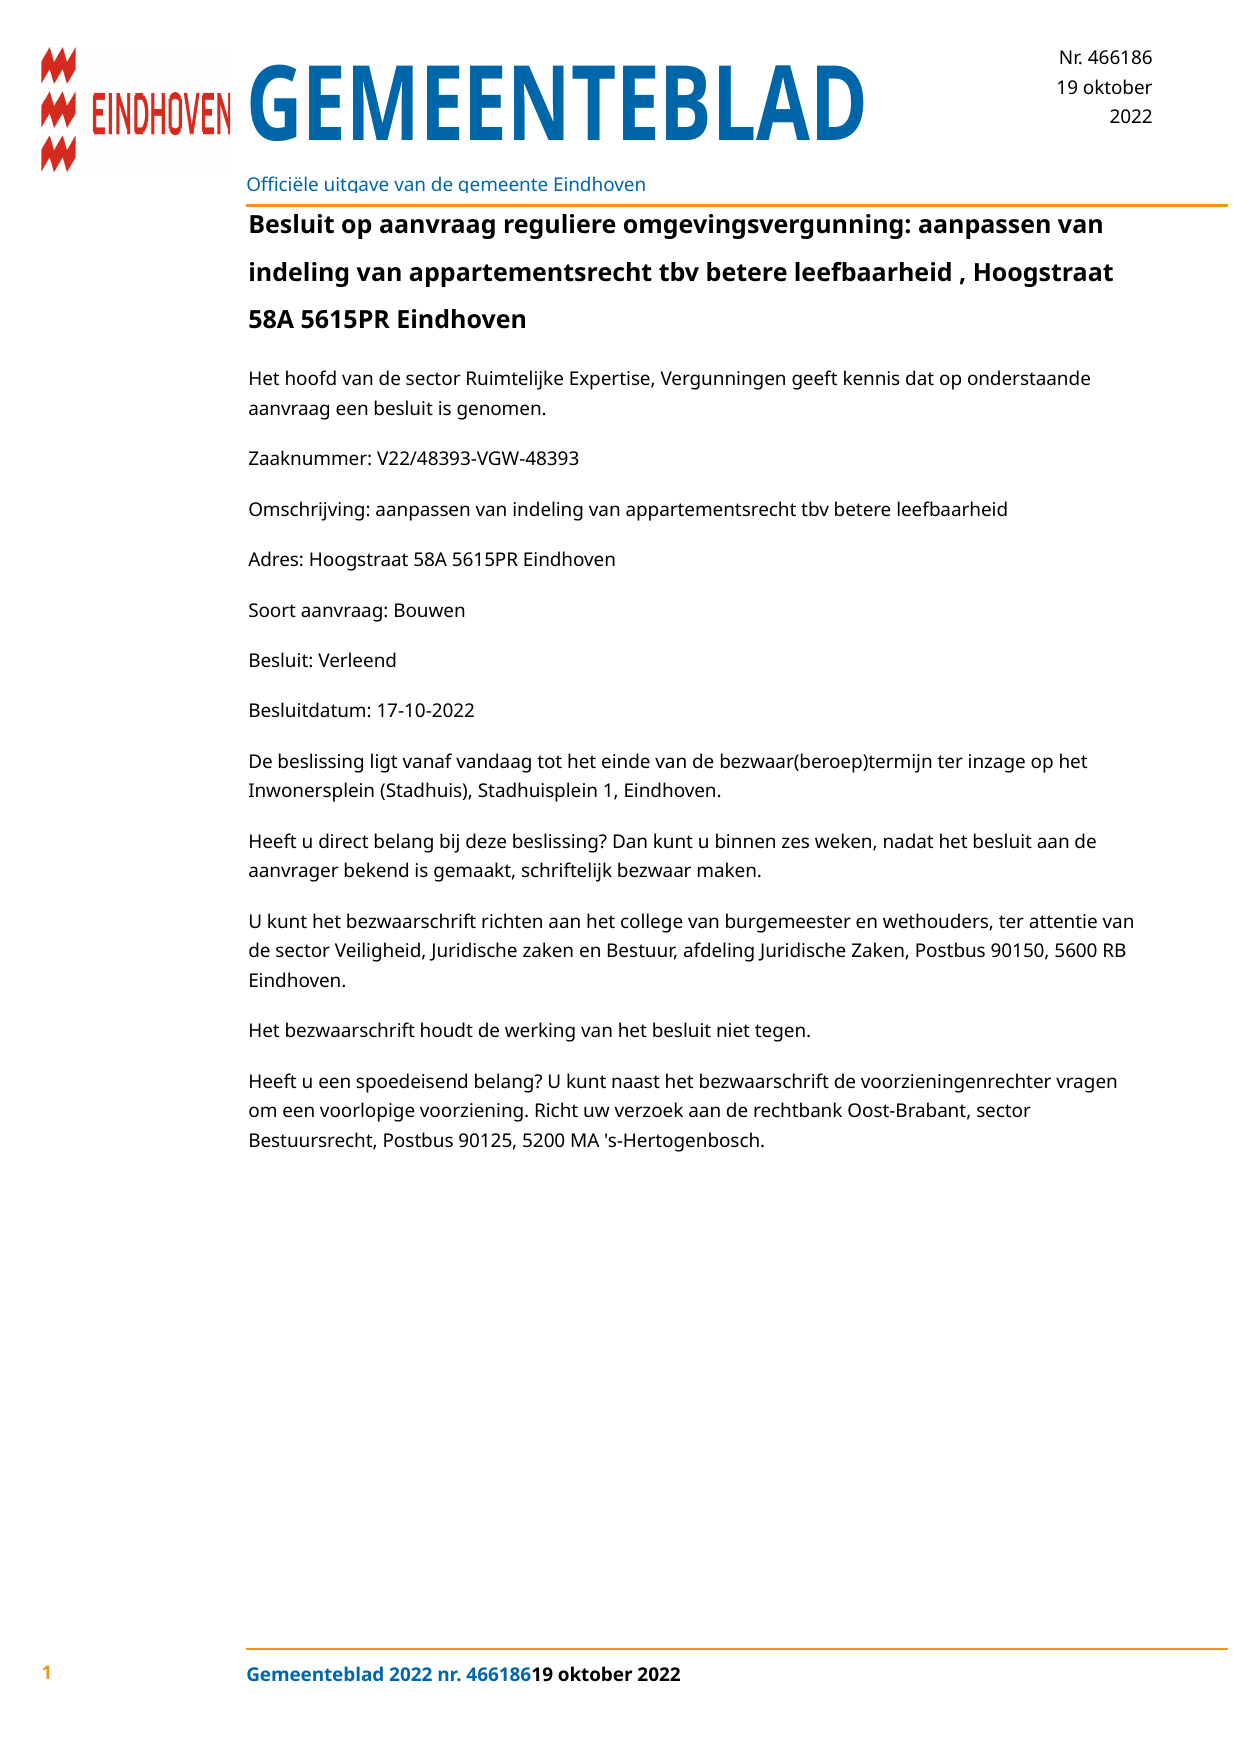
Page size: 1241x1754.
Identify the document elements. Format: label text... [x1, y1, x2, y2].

text Soort aanvraag: Bouwen [248, 597, 1152, 622]
picture [41, 47, 231, 172]
text Zaaknummer: V22/48393-VGW-48393 [248, 446, 1152, 471]
text Adres: Hoogstraat 58A 5615PR Eindhoven [248, 546, 1152, 572]
text Heeft u direct belang bij deze beslissing? Dan kunt u binnen zes weken, nadat het besluit aan de aanvrager bekend is gemaakt, schriftelijk bezwaar maken. [248, 828, 1152, 883]
text De beslissing ligt vanaf vandaag tot het einde van de bezwaar(beroep)termijn ter inzage op het Inwonersplein (Stadhuis), Stadhuisplein 1, Eindhoven. [248, 748, 1152, 803]
text Heeft u een spoedeisend belang? U kunt naast het bezwaarschrift de voorzieningenrechter vragen om een voorlopige voorziening. Richt uw verzoek aan de rechtbank Oost-Brabant, sector Bestuursrecht, Postbus 90125, 5200 MA 's-Hertogenbosch. [248, 1068, 1152, 1153]
text Het hoofd van de sector Ruimtelijke Expertise, Vergunningen geeft kennis dat op onderstaande aanvraag een besluit is genomen. [248, 366, 1152, 421]
text Het bezwaarschrift houdt de werking van het besluit niet tegen. [248, 1018, 1152, 1043]
text Besluit op aanvraag reguliere omgevingsvergunning: aanpassen van indeling van appartementsrecht tbv betere leefbaarheid , Hoogstraat 58A 5615PR Eindhoven [248, 207, 1152, 336]
text Omschrijving: aanpassen van indeling van appartementsrecht tbv betere leefbaarheid [248, 496, 1152, 522]
text Besluitdatum: 17-10-2022 [248, 698, 1152, 723]
text Besluit: Verleend [248, 647, 1152, 673]
text U kunt het bezwaarschrift richten aan het college van burgemeester en wethouders, ter attentie van de sector Veiligheid, Juridische zaken en Bestuur, afdeling Juridische Zaken, Postbus 90150, 5600 RB Eindhoven. [248, 908, 1152, 993]
